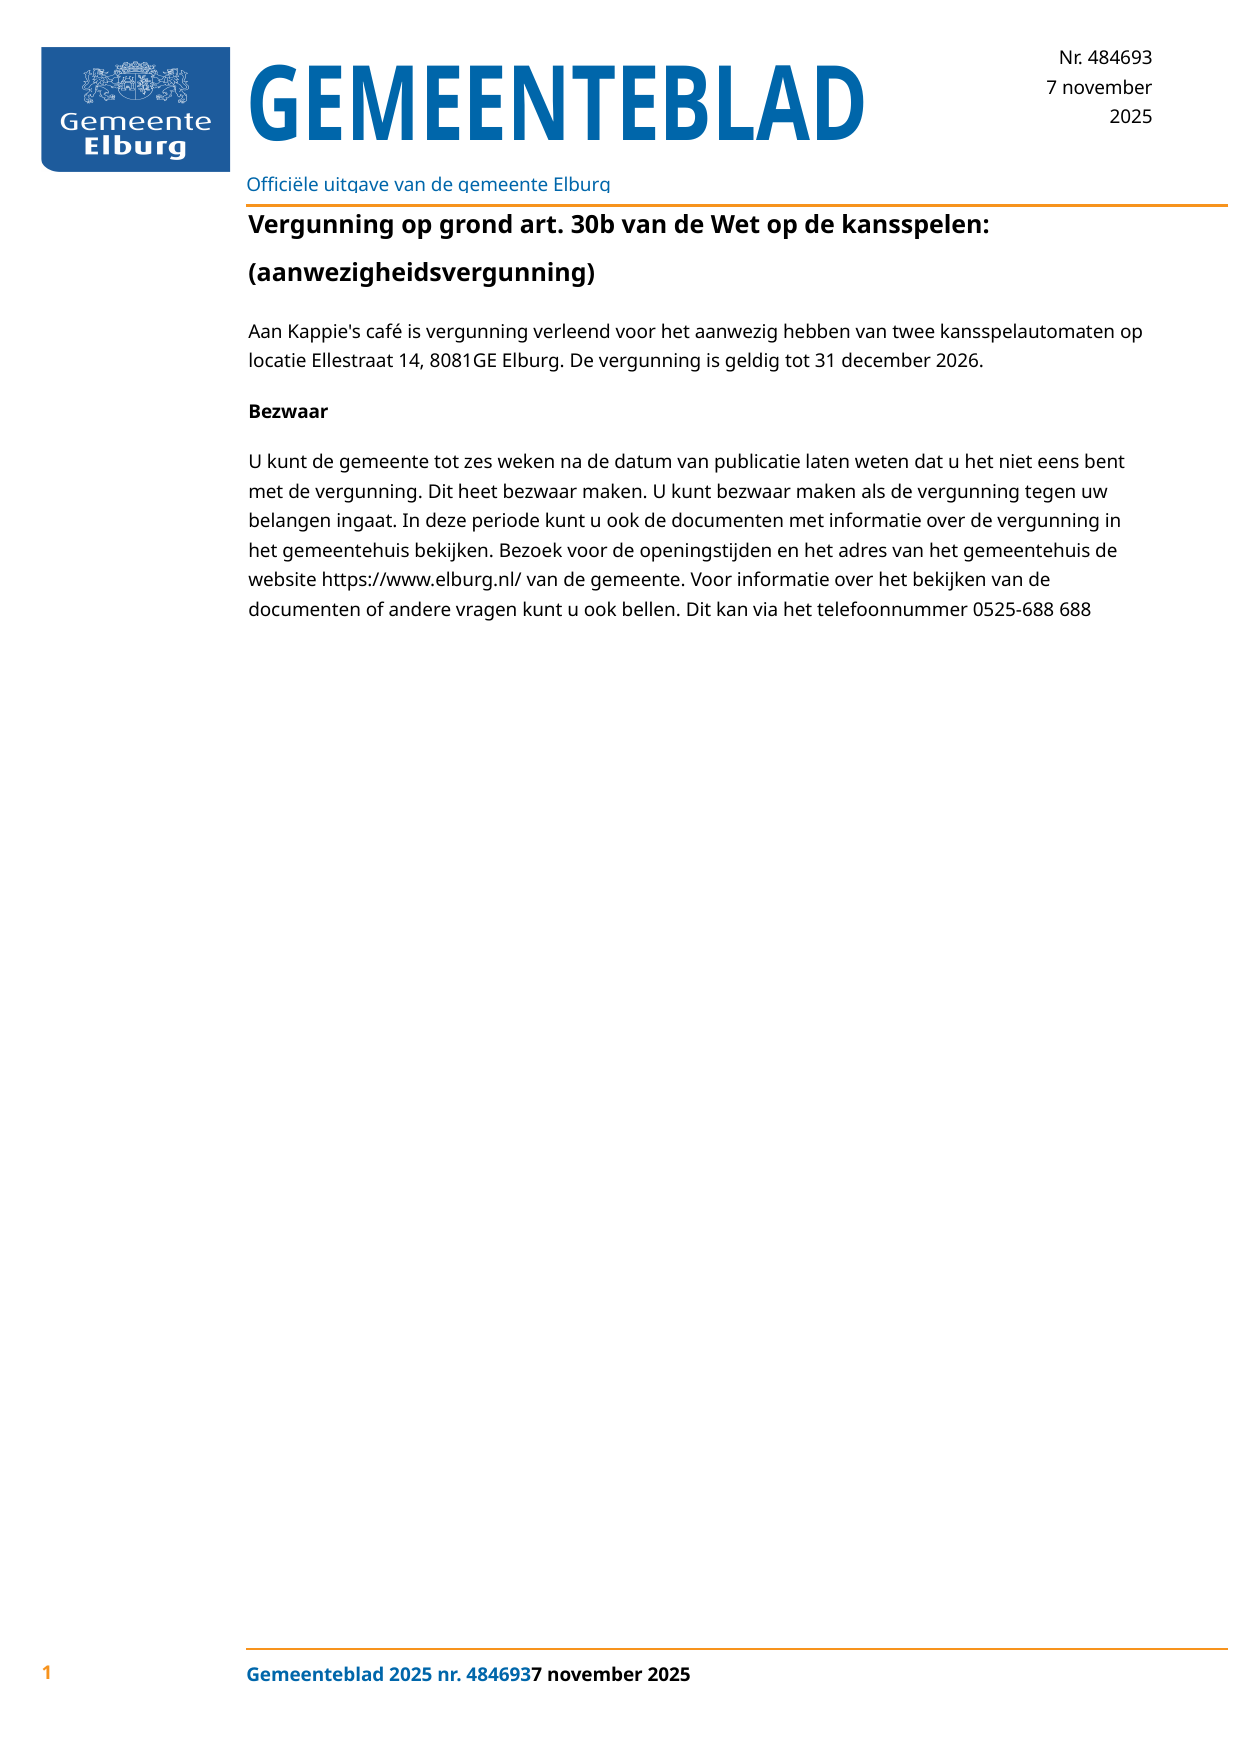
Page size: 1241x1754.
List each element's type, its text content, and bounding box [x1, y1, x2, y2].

text U kunt de gemeente tot zes weken na de datum van publicatie laten weten dat u het niet eens bent met de vergunning. Dit heet bezwaar maken. U kunt bezwaar maken als de vergunning tegen uw belangen ingaat. In deze periode kunt u ook de documenten met informatie over de vergunning in het gemeentehuis bekijken. Bezoek voor de openingstijden en het adres van het gemeentehuis de website https://www.elburg.nl/ van de gemeente. Voor informatie over het bekijken van de documenten of andere vragen kunt u ook bellen. Dit kan via het telefoonnummer 0525-688 688 [248, 448, 1152, 622]
text Bezwaar [248, 398, 1152, 424]
text Aan Kappie's café is vergunning verleend voor het aanwezig hebben van twee kansspelautomaten op locatie Ellestraat 14, 8081GE Elburg. De vergunning is geldig tot 31 december 2026. [248, 318, 1152, 373]
picture [41, 47, 231, 172]
text Vergunning op grond art. 30b van de Wet op de kansspelen: (aanwezigheidsvergunning) [248, 207, 1152, 288]
